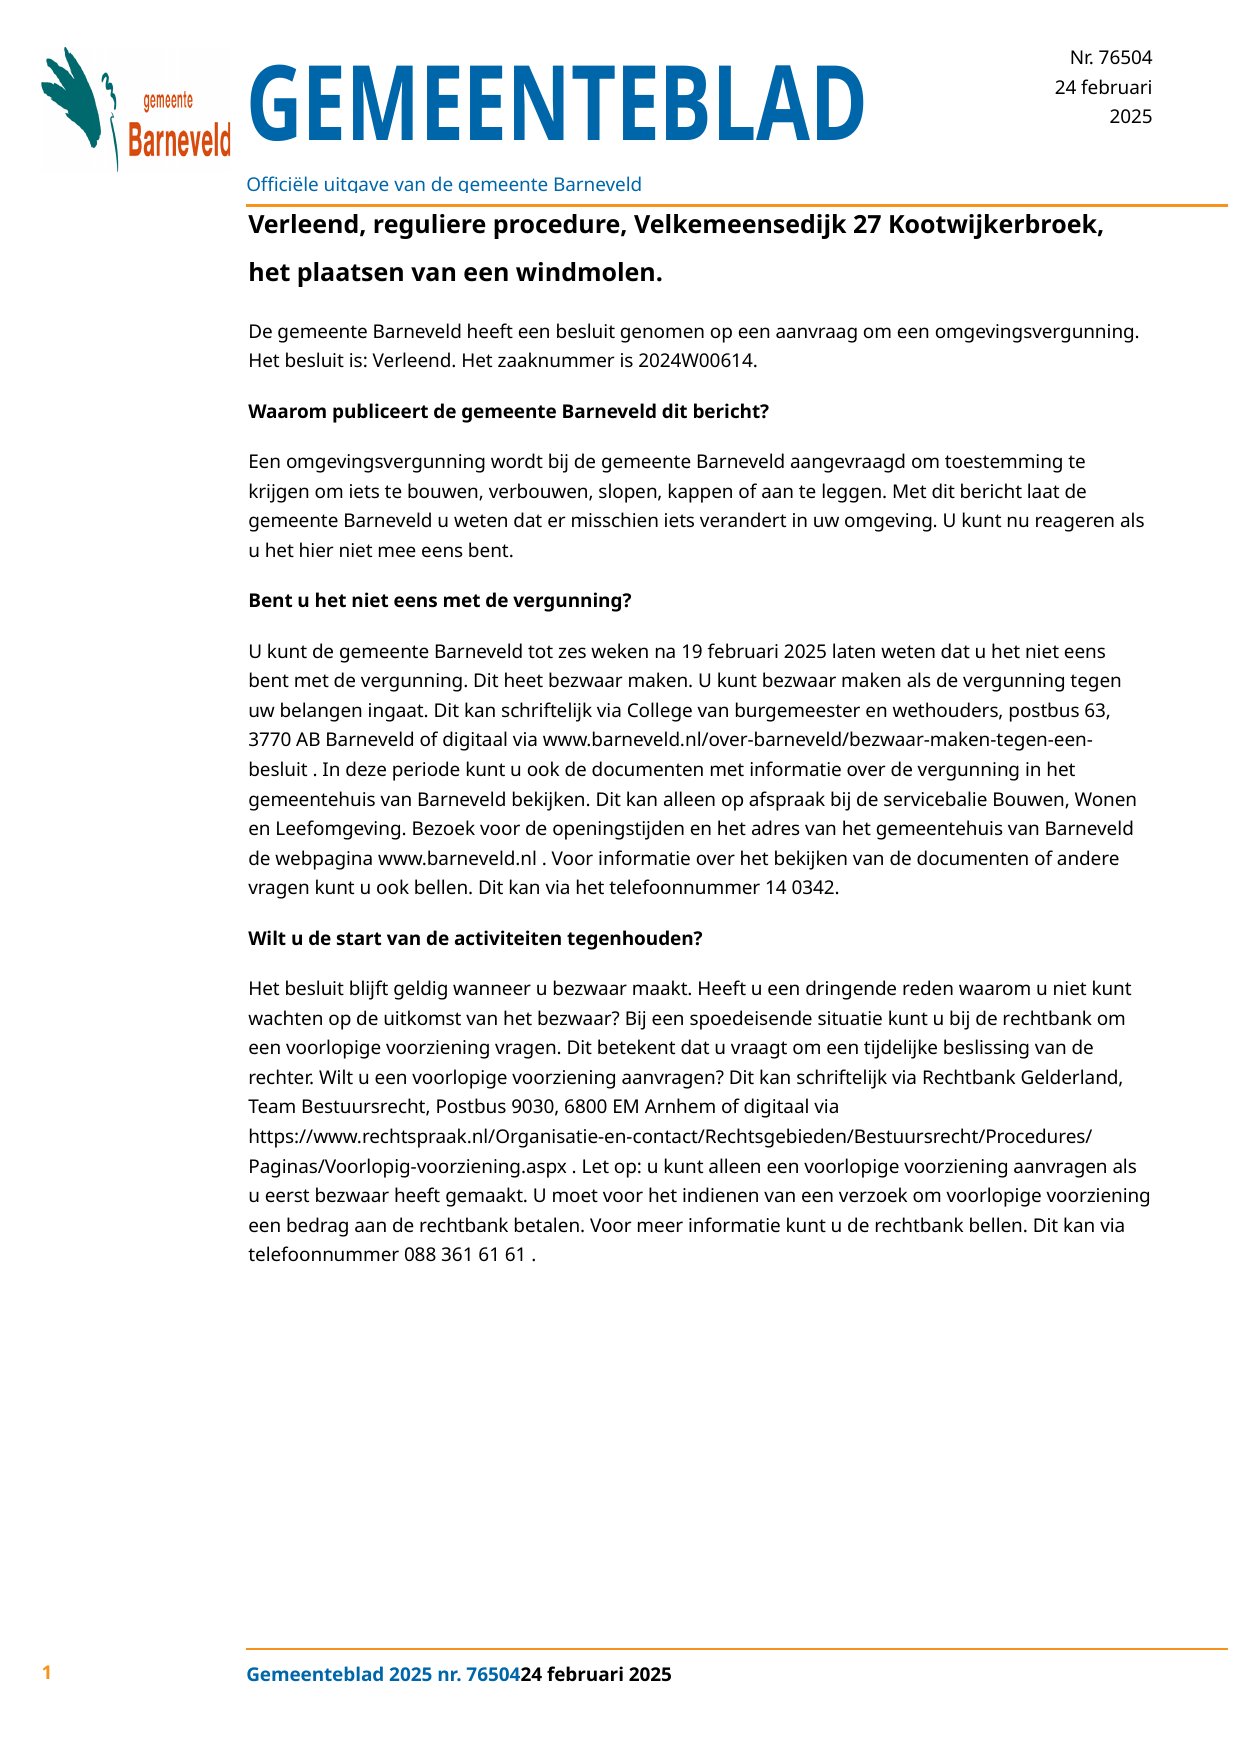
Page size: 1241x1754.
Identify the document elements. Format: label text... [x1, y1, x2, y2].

text Een omgevingsvergunning wordt bij de gemeente Barneveld aangevraagd om toestemming te krijgen om iets te bouwen, verbouwen, slopen, kappen of aan te leggen. Met dit bericht laat de gemeente Barneveld u weten dat er misschien iets verandert in uw omgeving. U kunt nu reageren als u het hier niet mee eens bent. [248, 448, 1152, 563]
text Wilt u de start van de activiteiten tegenhouden? [248, 925, 1152, 951]
picture [41, 47, 231, 172]
text Het besluit blijft geldig wanneer u bezwaar maakt. Heeft u een dringende reden waarom u niet kunt wachten op de uitkomst van het bezwaar? Bij een spoedeisende situatie kunt u bij de rechtbank om een voorlopige voorziening vragen. Dit betekent dat u vraagt om een tijdelijke beslissing van de rechter. Wilt u een voorlopige voorziening aanvragen? Dit kan schriftelijk via Rechtbank Gelderland, Team Bestuursrecht, Postbus 9030, 6800 EM Arnhem of digitaal via https://www.rechtspraak.nl/Organisatie-en-contact/Rechtsgebieden/Bestuursrecht/Procedures/Paginas/Voorlopig-voorziening.aspx . Let op: u kunt alleen een voorlopige voorziening aanvragen als u eerst bezwaar heeft gemaakt. U moet voor het indienen van een verzoek om voorlopige voorziening een bedrag aan de rechtbank betalen. Voor meer informatie kunt u de rechtbank bellen. Dit kan via telefoonnummer 088 361 61 61 . [248, 975, 1152, 1267]
text U kunt de gemeente Barneveld tot zes weken na 19 februari 2025 laten weten dat u het niet eens bent met de vergunning. Dit heet bezwaar maken. U kunt bezwaar maken als de vergunning tegen uw belangen ingaat. Dit kan schriftelijk via College van burgemeester en wethouders, postbus 63, 3770 AB Barneveld of digitaal via www.barneveld.nl/over-barneveld/bezwaar-maken-tegen-een-besluit . In deze periode kunt u ook de documenten met informatie over de vergunning in het gemeentehuis van Barneveld bekijken. Dit kan alleen op afspraak bij de servicebalie Bouwen, Wonen en Leefomgeving. Bezoek voor de openingstijden en het adres van het gemeentehuis van Barneveld de webpagina www.barneveld.nl . Voor informatie over het bekijken van de documenten of andere vragen kunt u ook bellen. Dit kan via het telefoonnummer 14 0342. [248, 638, 1152, 900]
text Verleend, reguliere procedure, Velkemeensedijk 27 Kootwijkerbroek, het plaatsen van een windmolen. [248, 207, 1152, 288]
text Waarom publiceert de gemeente Barneveld dit bericht? [248, 398, 1152, 424]
text Bent u het niet eens met de vergunning? [248, 587, 1152, 613]
text De gemeente Barneveld heeft een besluit genomen op een aanvraag om een omgevingsvergunning. Het besluit is: Verleend. Het zaaknummer is 2024W00614. [248, 318, 1152, 373]
